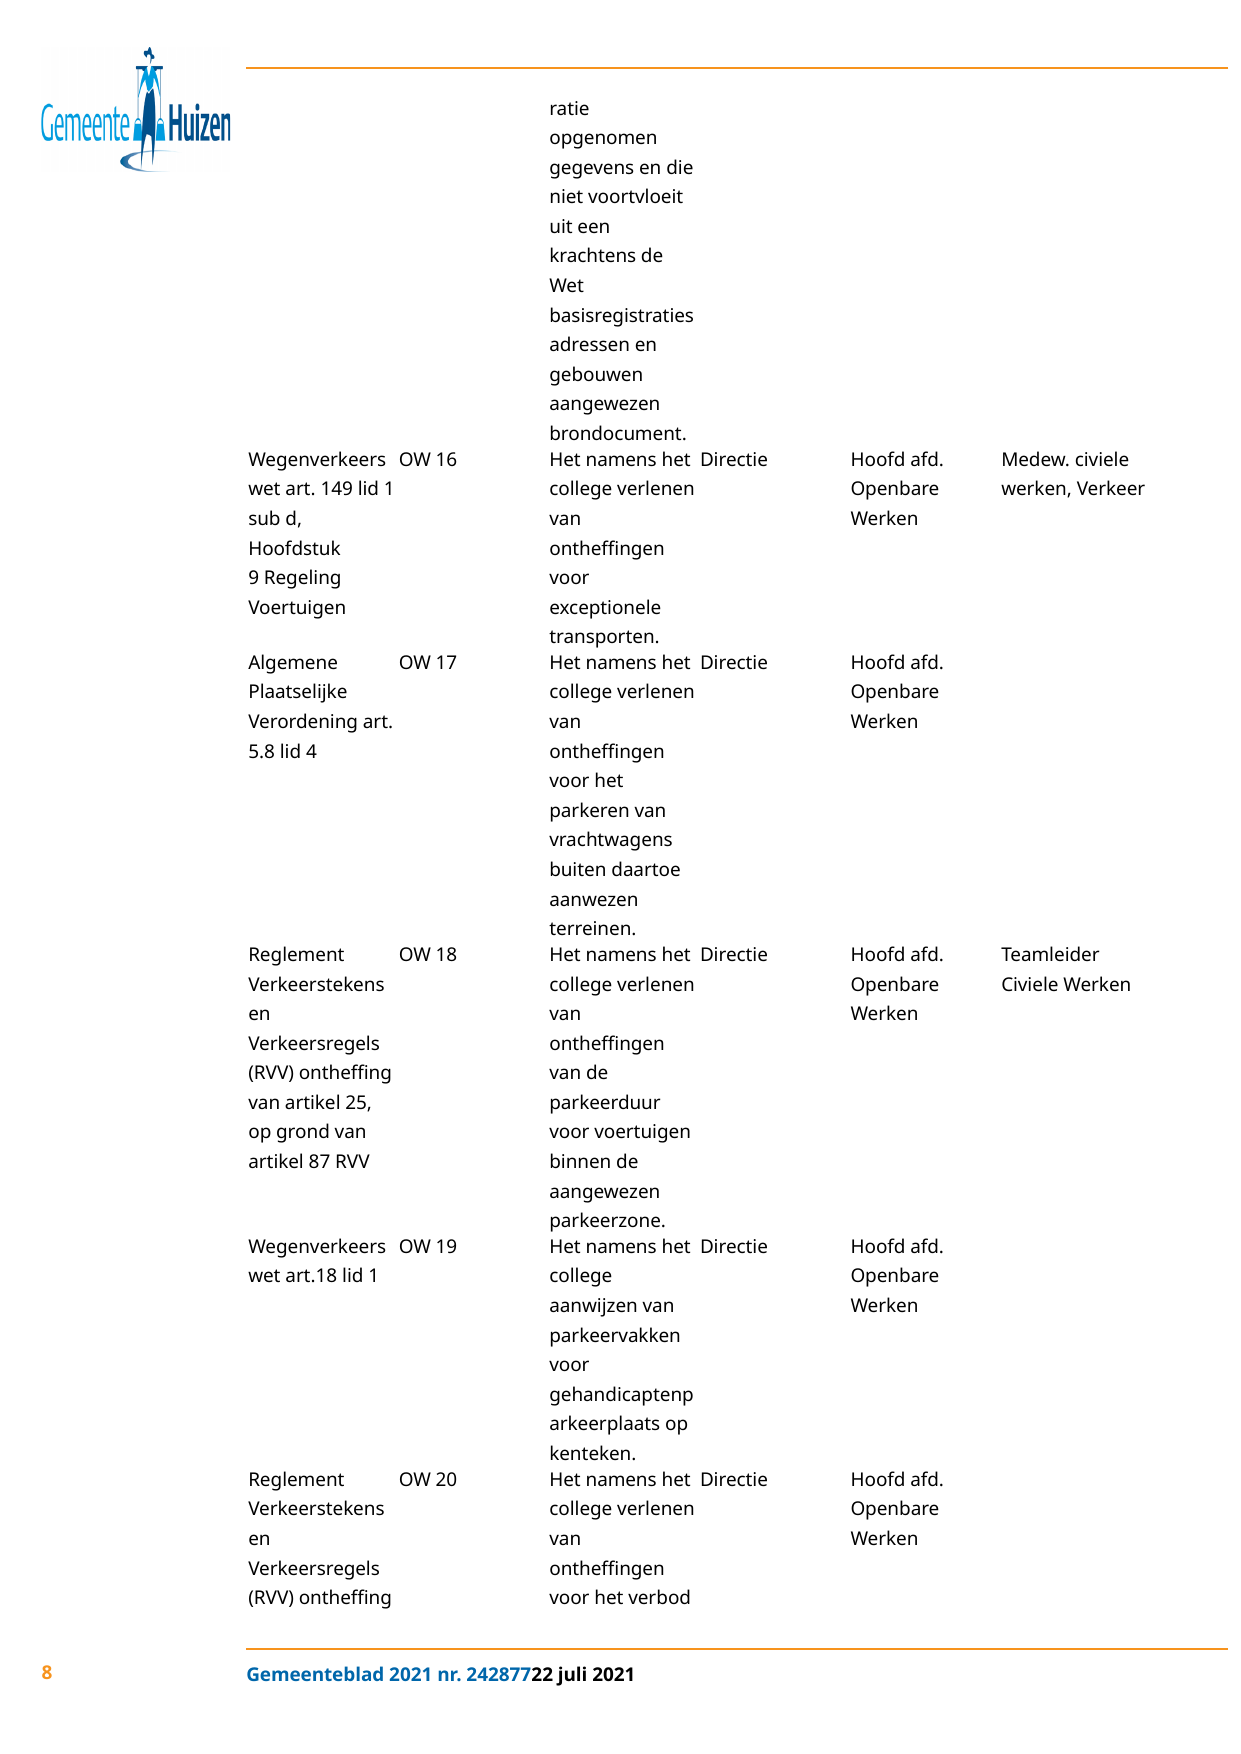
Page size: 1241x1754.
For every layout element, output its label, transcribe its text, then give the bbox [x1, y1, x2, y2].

table_cell Wegenverkeerswet art. 149 lid 1 sub d, Hoofdstuk 9 Regeling Voertuigen [248, 446, 398, 649]
table_cell OW 17 [399, 649, 549, 941]
table_cell Directie [700, 941, 850, 1233]
table_cell ratie opgenomen gegevens en die niet voortvloeit uit een krachtens de Wet basisregistraties adressen en gebouwen aangewezen brondocument. [549, 95, 700, 446]
table_cell Directie [700, 446, 850, 649]
table_cell OW 19 [399, 1233, 549, 1466]
table_cell Hoofd afd. Openbare Werken [850, 1233, 1001, 1466]
table_cell OW 16 [399, 446, 549, 649]
table_cell [399, 95, 549, 446]
table_cell Het namens het college verlenen van ontheffingen van de parkeerduur voor voertuigen binnen de aangewezen parkeerzone. [549, 941, 700, 1233]
table_cell Directie [700, 1233, 850, 1466]
table_cell Het namens het college verlenen van ontheffingen voor het parkeren van vrachtwagens buiten daartoe aanwezen terreinen. [549, 649, 700, 941]
picture [41, 47, 231, 172]
table_cell Reglement Verkeerstekens en Verkeersregels (RVV) ontheffing van artikel 25, op grond van artikel 87 RVV [248, 941, 398, 1233]
table_cell [1001, 1466, 1152, 1610]
table_cell Reglement Verkeerstekens en Verkeersregels (RVV) ontheffing [248, 1466, 398, 1610]
table_cell Teamleider Civiele Werken [1001, 941, 1152, 1233]
table_cell OW 18 [399, 941, 549, 1233]
table_cell Hoofd afd. Openbare Werken [850, 649, 1001, 941]
table_cell [700, 95, 850, 446]
table_cell Hoofd afd. Openbare Werken [850, 446, 1001, 649]
table_cell Directie [700, 649, 850, 941]
table_cell [1001, 649, 1152, 941]
table_cell Het namens het college aanwijzen van parkeervakken voor gehandicaptenparkeerplaats op kenteken. [549, 1233, 700, 1466]
table_cell [1001, 95, 1152, 446]
table_cell Hoofd afd. Openbare Werken [850, 1466, 1001, 1610]
table_cell Het namens het college verlenen van ontheffingen voor het verbod [549, 1466, 700, 1610]
table_cell Medew. civiele werken, Verkeer [1001, 446, 1152, 649]
table_cell Hoofd afd. Openbare Werken [850, 941, 1001, 1233]
table_cell [850, 95, 1001, 446]
table_cell OW 20 [399, 1466, 549, 1610]
table_cell [1001, 1233, 1152, 1466]
table_cell Wegenverkeerswet art.18 lid 1 [248, 1233, 398, 1466]
table_cell Algemene Plaatselijke Verordening art. 5.8 lid 4 [248, 649, 398, 941]
table_cell [248, 95, 398, 446]
table_cell Het namens het college verlenen van ontheffingen voor exceptionele transporten. [549, 446, 700, 649]
table_cell Directie [700, 1466, 850, 1610]
